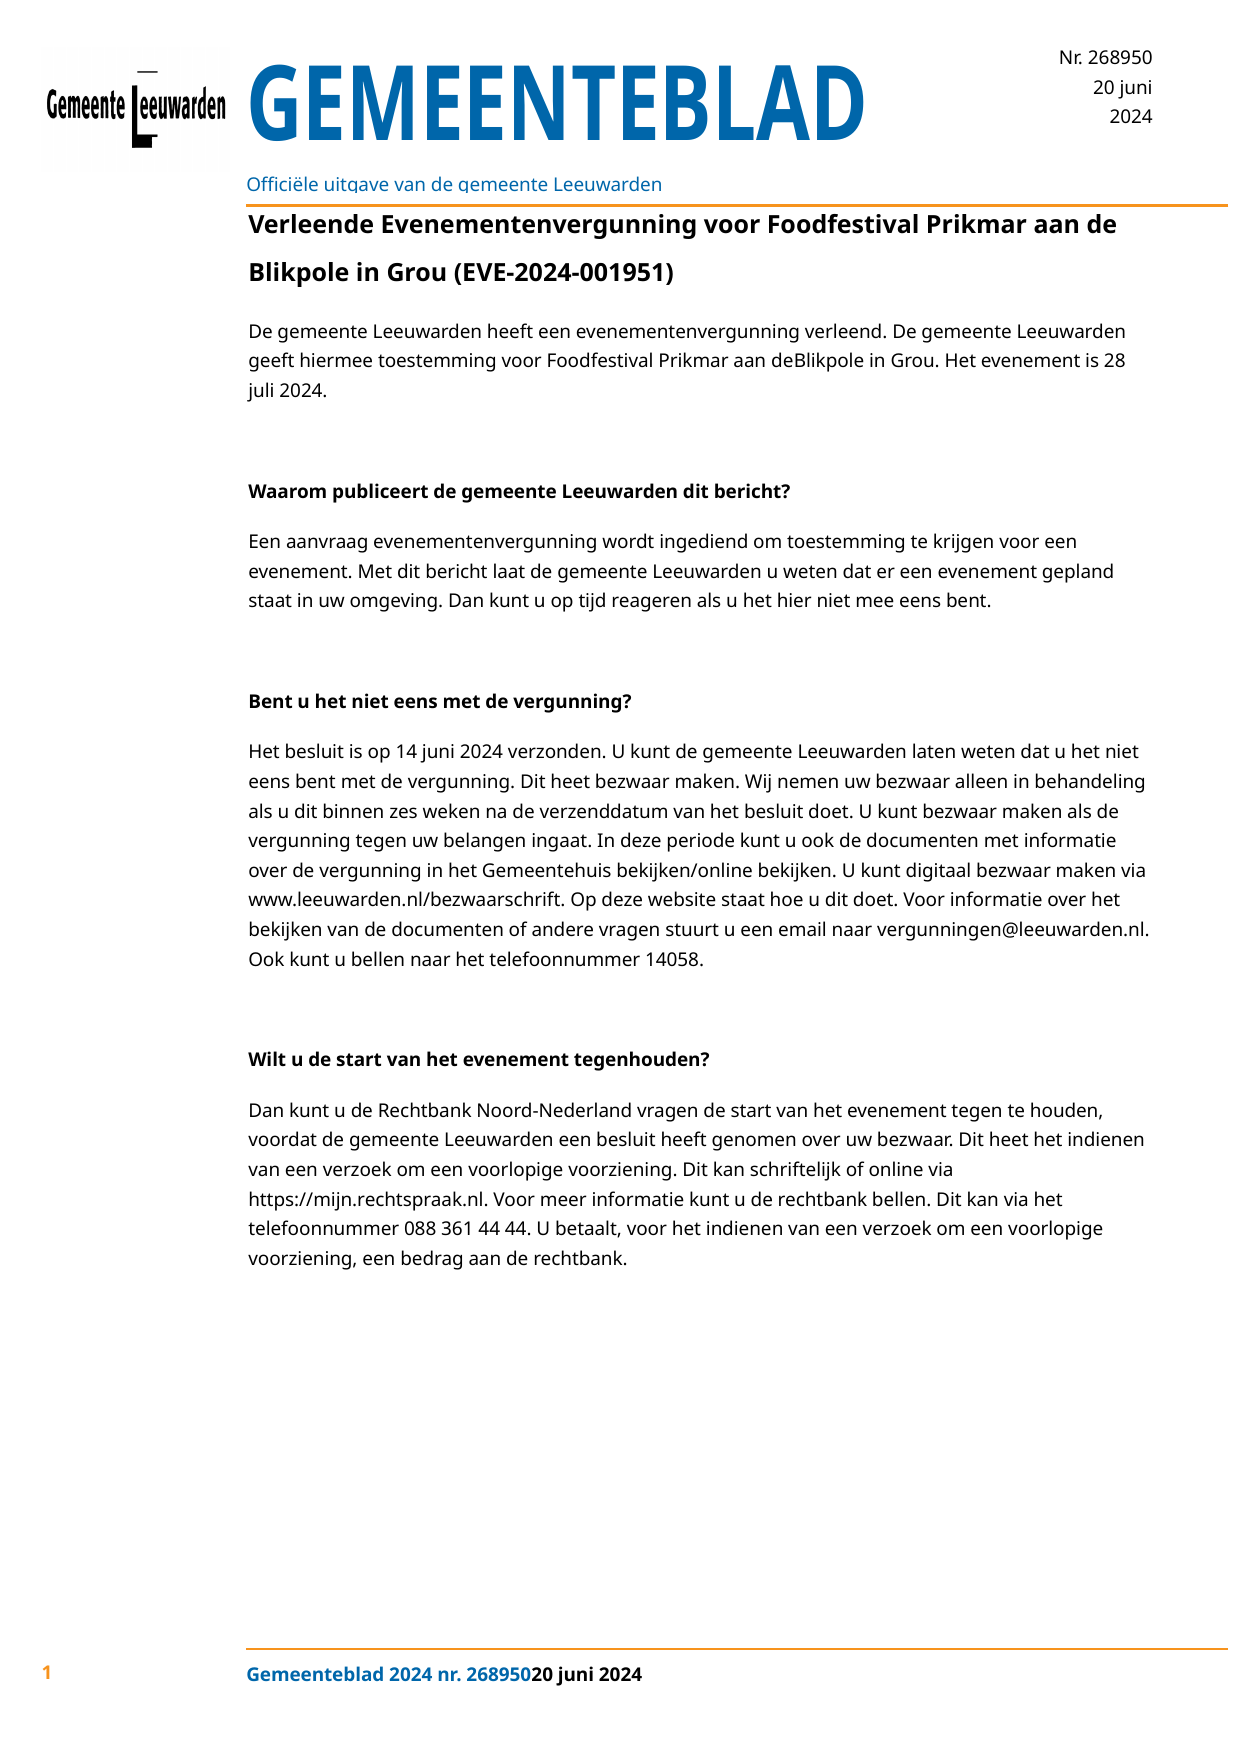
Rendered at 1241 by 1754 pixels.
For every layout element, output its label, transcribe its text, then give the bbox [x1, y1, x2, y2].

text De gemeente Leeuwarden heeft een evenementenvergunning verleend. De gemeente Leeuwarden geeft hiermee toestemming voor Foodfestival Prikmar aan deBlikpole in Grou. Het evenement is 28 juli 2024. [248, 318, 1152, 403]
text Wilt u de start van het evenement tegenhouden? [248, 1047, 1152, 1072]
text Verleende Evenementenvergunning voor Foodfestival Prikmar aan de Blikpole in Grou (EVE-2024-001951) [248, 207, 1152, 288]
text Het besluit is op 14 juni 2024 verzonden. U kunt de gemeente Leeuwarden laten weten dat u het niet eens bent met de vergunning. Dit heet bezwaar maken. Wij nemen uw bezwaar alleen in behandeling als u dit binnen zes weken na de verzenddatum van het besluit doet. U kunt bezwaar maken als de vergunning tegen uw belangen ingaat. In deze periode kunt u ook de documenten met informatie over de vergunning in het Gemeentehuis bekijken/online bekijken. U kunt digitaal bezwaar maken via www.leeuwarden.nl/bezwaarschrift. Op deze website staat hoe u dit doet. Voor informatie over het bekijken van de documenten of andere vragen stuurt u een email naar vergunningen@leeuwarden.nl. Ook kunt u bellen naar het telefoonnummer 14058. [248, 739, 1152, 972]
text Waarom publiceert de gemeente Leeuwarden dit bericht? [248, 478, 1152, 504]
text Een aanvraag evenementenvergunning wordt ingediend om toestemming te krijgen voor een evenement. Met dit bericht laat de gemeente Leeuwarden u weten dat er een evenement gepland staat in uw omgeving. Dan kunt u op tijd reageren als u het hier niet mee eens bent. [248, 528, 1152, 613]
text Dan kunt u de Rechtbank Noord-Nederland vragen de start van het evenement tegen te houden, voordat de gemeente Leeuwarden een besluit heeft genomen over uw bezwaar. Dit heet het indienen van een verzoek om een voorlopige voorziening. Dit kan schriftelijk of online via https://mijn.rechtspraak.nl. Voor meer informatie kunt u de rechtbank bellen. Dit kan via het telefoonnummer 088 361 44 44. U betaalt, voor het indienen van een verzoek om een voorlopige voorziening, een bedrag aan de rechtbank. [248, 1097, 1152, 1271]
picture [41, 47, 231, 172]
text Bent u het niet eens met de vergunning? [248, 688, 1152, 714]
